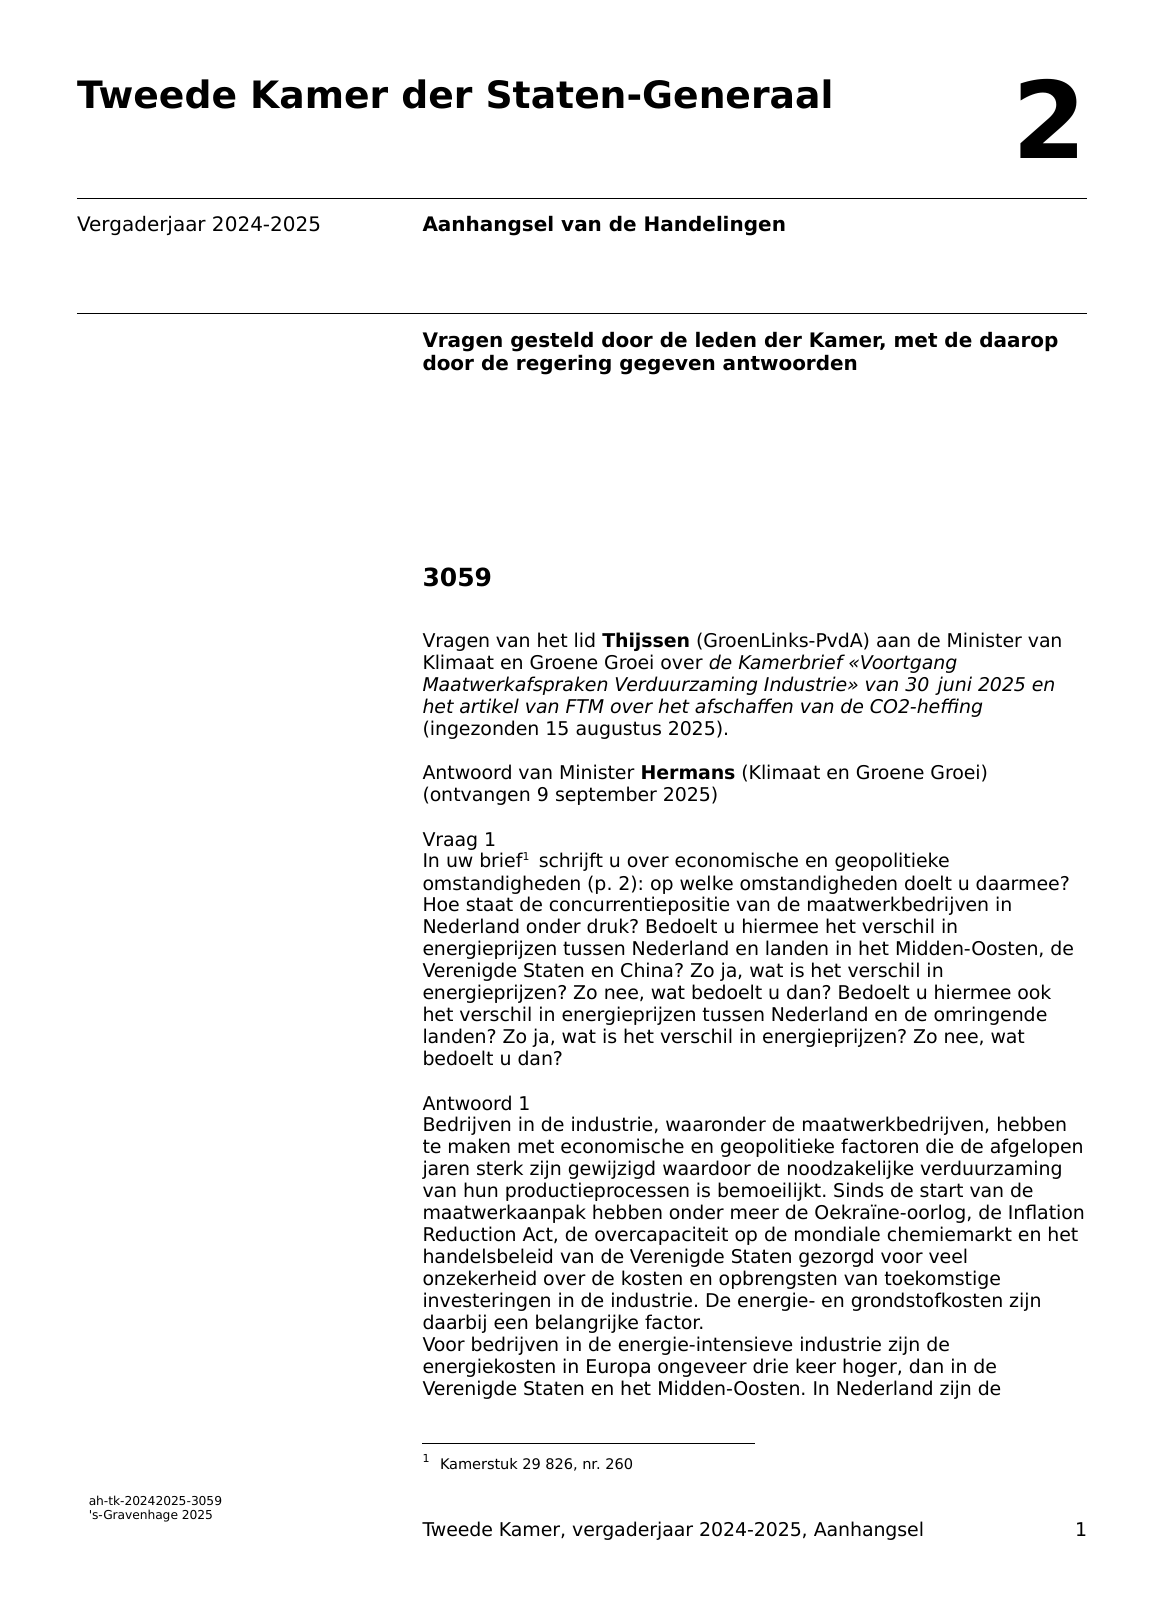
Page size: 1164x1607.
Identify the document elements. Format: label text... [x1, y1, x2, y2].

table_cell Vragen gesteld door de leden der Kamer, met de daarop door de regering gegeven antwoorden [422, 314, 1087, 375]
table_cell Vergaderjaar 2024-2025 [77, 199, 422, 313]
table_header Tweede Kamer der Staten-Generaal [77, 59, 886, 198]
table_header 2 [886, 59, 1087, 198]
text 3059 [422, 563, 1087, 592]
text ah-tk-20242025-3059 [88, 1494, 323, 1508]
text Voor bedrijven in de energie-intensieve industrie zijn de energiekosten in Europa ongeveer drie keer hoger, dan in de Verenigde Staten en het Midden-Oosten. In Nederland zijn de [422, 1334, 1087, 1400]
table_cell [77, 314, 422, 375]
text In uw brief schrijft u over economische en geopolitieke omstandigheden (p. 2): op welke omstandigheden doelt u daarmee? Hoe staat de concurrentiepositie van de maatwerkbedrijven in Nederland onder druk? Bedoelt u hiermee het verschil in energieprijzen tussen Nederland en landen in het Midden-Oosten, de Verenigde Staten en China? Zo ja, wat is het verschil in energieprijzen? Zo nee, wat bedoelt u dan? Bedoelt u hiermee ook het verschil in energieprijzen tussen Nederland en de omringende landen? Zo ja, wat is het verschil in energieprijzen? Zo nee, wat bedoelt u dan? [422, 850, 1087, 1070]
text Antwoord 1 [422, 1092, 1087, 1114]
text Kamerstuk 29 826, nr. 260 [422, 1452, 1087, 1474]
text Vraag 1 [422, 828, 1087, 850]
text Vragen van het lid Thijssen (GroenLinks-PvdA) aan de Minister van Klimaat en Groene Groei over de Kamerbrief «Voortgang Maatwerkafspraken Verduurzaming Industrie» van 30 juni 2025 en het artikel van FTM over het afschaffen van de CO2-heffing (ingezonden 15 augustus 2025). [422, 630, 1087, 740]
text Bedrijven in de industrie, waaronder de maatwerkbedrijven, hebben te maken met economische en geopolitieke factoren die de afgelopen jaren sterk zijn gewijzigd waardoor de noodzakelijke verduurzaming van hun productieprocessen is bemoeilijkt. Sinds de start van de maatwerkaanpak hebben onder meer de Oekraïne-oorlog, de Inflation Reduction Act, de overcapaciteit op de mondiale chemiemarkt en het handelsbeleid van de Verenigde Staten gezorgd voor veel onzekerheid over de kosten en opbrengsten van toekomstige investeringen in de industrie. De energie- en grondstofkosten zijn daarbij een belangrijke factor. [422, 1114, 1087, 1334]
text Antwoord van Minister Hermans (Klimaat en Groene Groei) (ontvangen 9 september 2025) [422, 762, 1087, 806]
text 's-Gravenhage 2025 [88, 1508, 323, 1522]
table_cell Aanhangsel van de Handelingen [422, 199, 1087, 313]
